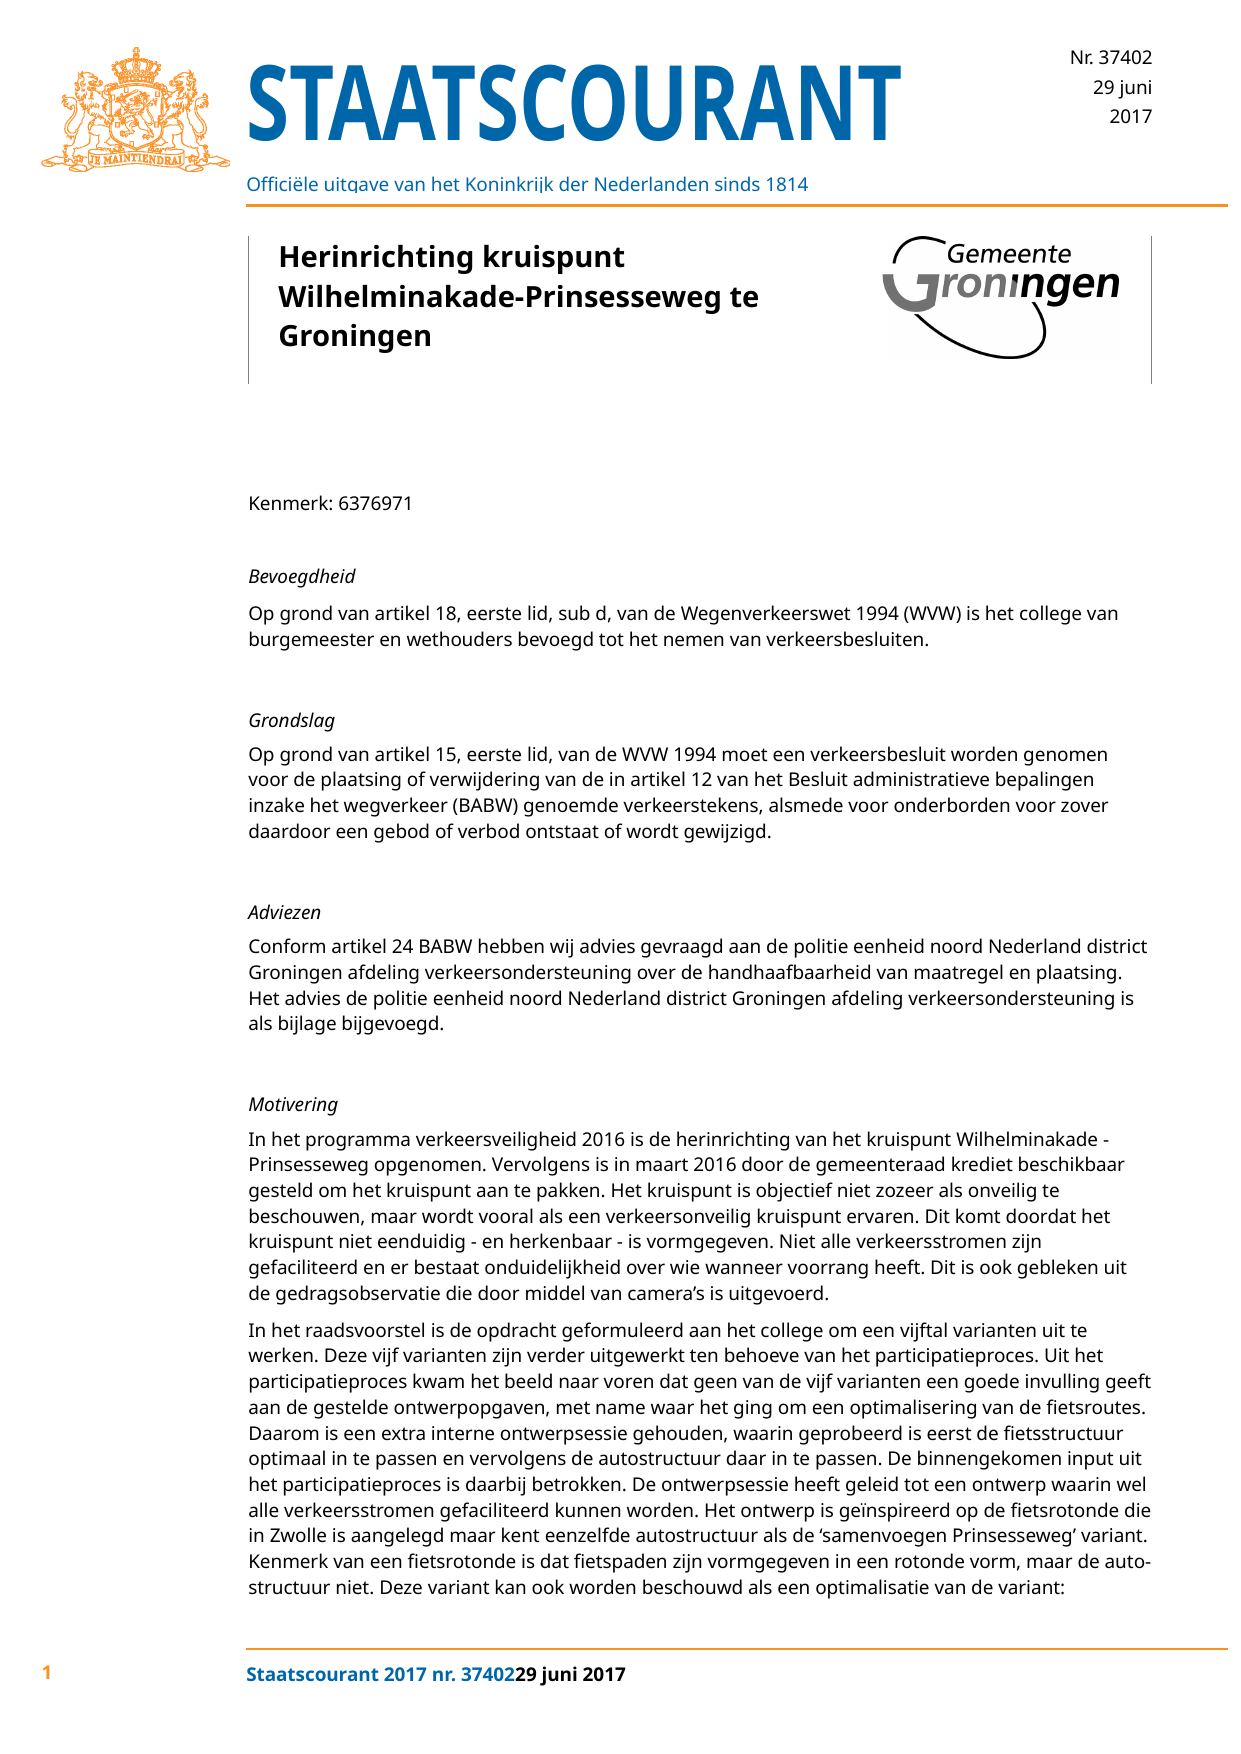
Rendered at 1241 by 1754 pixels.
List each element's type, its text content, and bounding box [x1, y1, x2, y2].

table_header [850, 359, 1151, 384]
table_header [850, 236, 882, 358]
table_header Herinrichting kruispunt Wilhelminakade-Prinsesseweg te Groningen [249, 236, 850, 384]
text Grondslag [248, 707, 1152, 733]
text In het programma verkeersveiligheid 2016 is de herinrichting van het kruispunt Wilhelminakade - Prinsesseweg opgenomen. Vervolgens is in maart 2016 door de gemeenteraad krediet beschikbaar gesteld om het kruispunt aan te pakken. Het kruispunt is objectief niet zozeer als onveilig te beschouwen, maar wordt vooral als een verkeersonveilig kruispunt ervaren. Dit komt doordat het kruispunt niet eenduidig - en herkenbaar - is vormgegeven. Niet alle verkeersstromen zijn gefaciliteerd en er bestaat onduidelijkheid over wie wanneer voorrang heeft. Dit is ook gebleken uit de gedragsobservatie die door middel van camera’s is uitgevoerd. [248, 1126, 1152, 1306]
table_header [1119, 236, 1151, 358]
text Op grond van artikel 18, eerste lid, sub d, van de Wegenverkeerswet 1994 (WVW) is het college van burgemeester en wethouders bevoegd tot het nemen van verkeersbesluiten. [248, 600, 1152, 651]
text Kenmerk: 6376971 [248, 490, 1152, 516]
text Conform artikel 24 BABW hebben wij advies gevraagd aan de politie eenheid noord Nederland district Groningen afdeling verkeersondersteuning over de handhaafbaarheid van maatregel en plaatsing. Het advies de politie eenheid noord Nederland district Groningen afdeling verkeersondersteuning is als bijlage bijgevoegd. [248, 933, 1152, 1036]
text Motivering [248, 1092, 1152, 1117]
text Bevoegdheid [248, 563, 1152, 589]
picture [882, 236, 1119, 359]
picture [41, 47, 231, 172]
text In het raadsvoorstel is de opdracht geformuleerd aan het college om een vijftal varianten uit te werken. Deze vijf varianten zijn verder uitgewerkt ten behoeve van het participatieproces. Uit het participatieproces kwam het beeld naar voren dat geen van de vijf varianten een goede invulling geeft aan de gestelde ontwerpopgaven, met name waar het ging om een optimalisering van de fietsroutes. Daarom is een extra interne ontwerpsessie gehouden, waarin geprobeerd is eerst de fietsstructuur optimaal in te passen en vervolgens de autostructuur daar in te passen. De binnengekomen input uit het participatieproces is daarbij betrokken. De ontwerpsessie heeft geleid tot een ontwerp waarin wel alle verkeersstromen gefaciliteerd kunnen worden. Het ontwerp is geïnspireerd op de fietsrotonde die in Zwolle is aangelegd maar kent eenzelfde autostructuur als de ‘samenvoegen Prinsesseweg’ variant. Kenmerk van een fietsrotonde is dat fietspaden zijn vormgegeven in een rotonde vorm, maar de auto-structuur niet. Deze variant kan ook worden beschouwd als een optimalisatie van de variant: [248, 1317, 1152, 1600]
text Op grond van artikel 15, eerste lid, van de WVW 1994 moet een verkeersbesluit worden genomen voor de plaatsing of verwijdering van de in artikel 12 van het Besluit administratieve bepalingen inzake het wegverkeer (BABW) genoemde verkeerstekens, alsmede voor onderborden voor zover daardoor een gebod of verbod ontstaat of wordt gewijzigd. [248, 741, 1152, 844]
text Adviezen [248, 899, 1152, 925]
